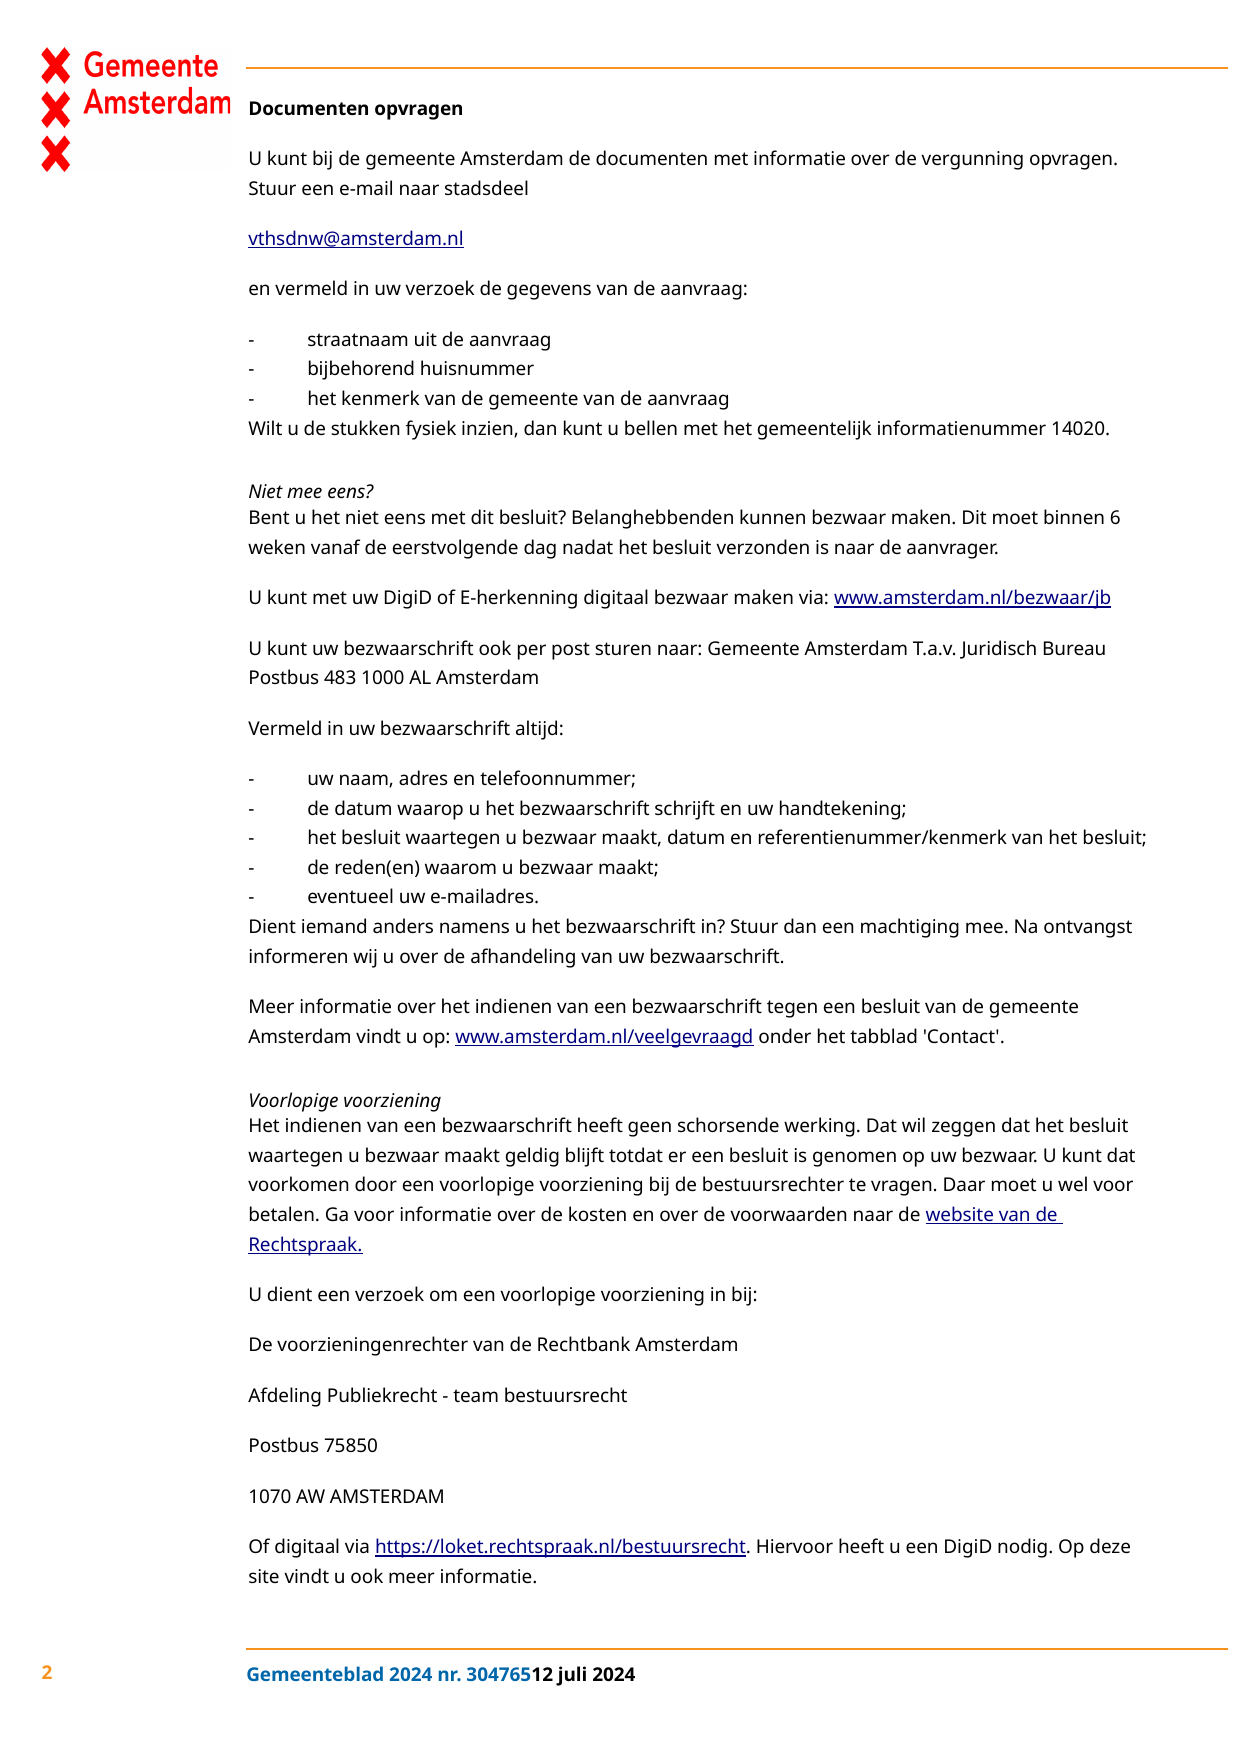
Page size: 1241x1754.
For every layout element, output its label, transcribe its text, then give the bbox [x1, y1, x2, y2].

text Vermeld in uw bezwaarschrift altijd: [248, 715, 1152, 741]
list het kenmerk van de gemeente van de aanvraag [248, 385, 1152, 411]
text Meer informatie over het indienen van een bezwaarschrift tegen een besluit van de gemeente Amsterdam vindt u op: www.amsterdam.nl/veelgevraagd onder het tabblad 'Contact'. [248, 993, 1152, 1048]
list bijbehorend huisnummer [248, 356, 1152, 381]
text De voorzieningenrechter van de Rechtbank Amsterdam [248, 1332, 1152, 1357]
text Postbus 75850 [248, 1432, 1152, 1458]
text U dient een verzoek om een voorlopige voorziening in bij: [248, 1281, 1152, 1307]
picture [41, 47, 231, 172]
text Afdeling Publiekrecht - team bestuursrecht [248, 1382, 1152, 1408]
text Bent u het niet eens met dit besluit? Belanghebbenden kunnen bezwaar maken. Dit moet binnen 6 weken vanaf de eerstvolgende dag nadat het besluit verzonden is naar de aanvrager. [248, 504, 1152, 560]
text Voorlopige voorziening [248, 1087, 1152, 1112]
text Het indienen van een bezwaarschrift heeft geen schorsende werking. Dat wil zeggen dat het besluit waartegen u bezwaar maakt geldig blijft totdat er een besluit is genomen op uw bezwaar. U kunt dat voorkomen door een voorlopige voorziening bij de bestuursrechter te vragen. Daar moet u wel voor betalen. Ga voor informatie over de kosten en over de voorwaarden naar de website van de Rechtspraak. [248, 1112, 1152, 1257]
text Of digitaal via https://loket.rechtspraak.nl/bestuursrecht. Hiervoor heeft u een DigiD nodig. Op deze site vindt u ook meer informatie. [248, 1533, 1152, 1589]
text en vermeld in uw verzoek de gegevens van de aanvraag: [248, 276, 1152, 301]
list uw naam, adres en telefoonnummer; [248, 765, 1152, 791]
text Niet mee eens? [248, 479, 1152, 504]
text Wilt u de stukken fysiek inzien, dan kunt u bellen met het gemeentelijk informatienummer 14020. [248, 415, 1152, 441]
text U kunt uw bezwaarschrift ook per post sturen naar: Gemeente Amsterdam T.a.v. Juridisch Bureau Postbus 483 1000 AL Amsterdam [248, 635, 1152, 690]
text 1070 AW AMSTERDAM [248, 1483, 1152, 1509]
list het besluit waartegen u bezwaar maakt, datum en referentienummer/kenmerk van het besluit; [248, 824, 1152, 850]
list eventueel uw e-mailadres. [248, 884, 1152, 909]
text Documenten opvragen [248, 95, 1152, 121]
list straatnaam uit de aanvraag [248, 326, 1152, 352]
list de datum waarop u het bezwaarschrift schrijft en uw handtekening; [248, 795, 1152, 821]
text Dient iemand anders namens u het bezwaarschrift in? Stuur dan een machtiging mee. Na ontvangst informeren wij u over de afhandeling van uw bezwaarschrift. [248, 913, 1152, 968]
text U kunt met uw DigiD of E-herkenning digitaal bezwaar maken via: www.amsterdam.nl/bezwaar/jb [248, 584, 1152, 610]
list de reden(en) waarom u bezwaar maakt; [248, 854, 1152, 880]
text vthsdnw@amsterdam.nl [248, 225, 1152, 251]
text U kunt bij de gemeente Amsterdam de documenten met informatie over de vergunning opvragen. Stuur een e-mail naar stadsdeel [248, 145, 1152, 201]
